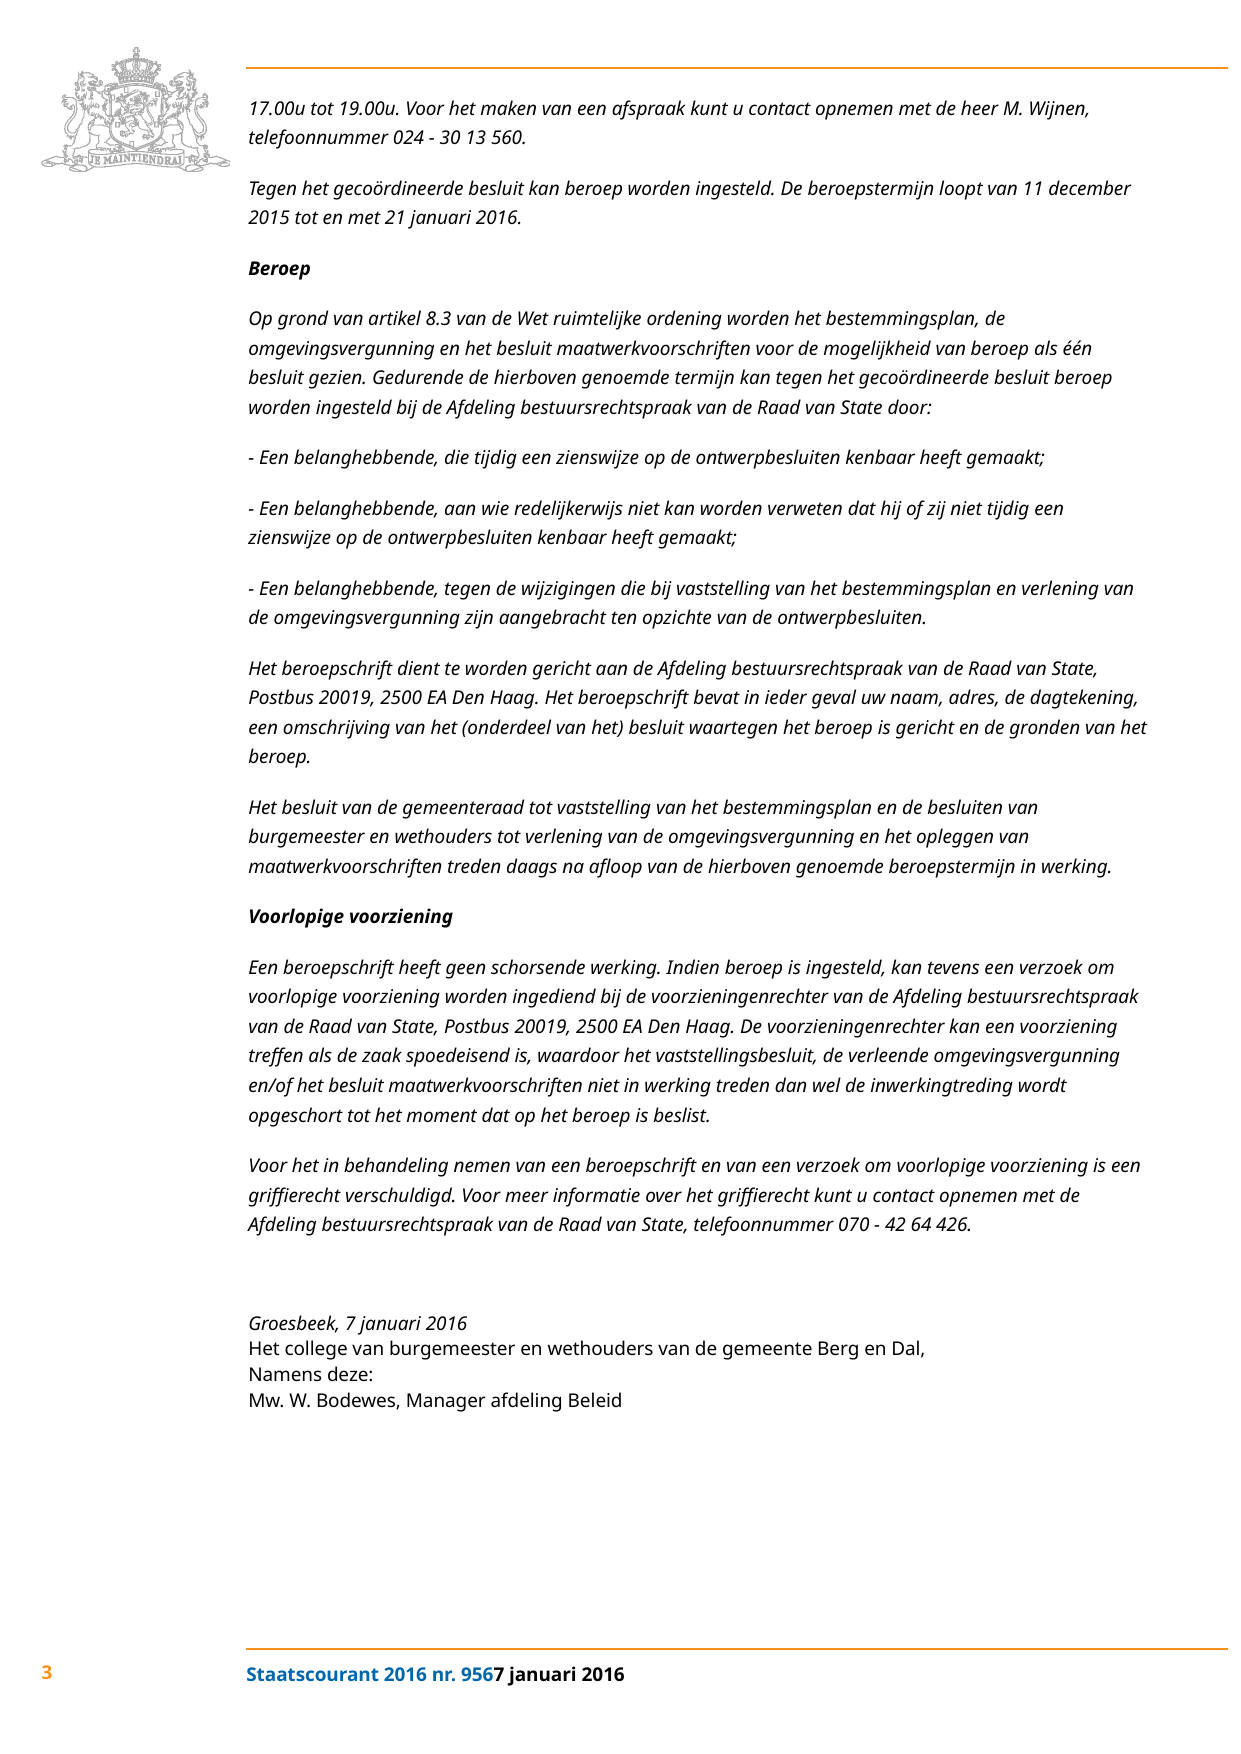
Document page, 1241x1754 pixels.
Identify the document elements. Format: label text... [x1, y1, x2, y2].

text - Een belanghebbende, aan wie redelijkerwijs niet kan worden verweten dat hij of zij niet tijdig een zienswijze op de ontwerpbesluiten kenbaar heeft gemaakt; [248, 495, 1152, 550]
text Namens deze: [248, 1361, 1152, 1387]
text Beroep [248, 255, 1152, 281]
text Mw. W. Bodewes, Manager afdeling Beleid [248, 1387, 1152, 1413]
text Tegen het gecoördineerde besluit kan beroep worden ingesteld. De beroepstermijn loopt van 11 december 2015 tot en met 21 januari 2016. [248, 175, 1152, 230]
text Voorlopige voorziening [248, 903, 1152, 929]
text Voor het in behandeling nemen van een beroepschrift en van een verzoek om voorlopige voorziening is een griffierecht verschuldigd. Voor meer informatie over het griffierecht kunt u contact opnemen met de Afdeling bestuursrechtspraak van de Raad van State, telefoonnummer 070 - 42 64 426. [248, 1152, 1152, 1237]
text Het besluit van de gemeenteraad tot vaststelling van het bestemmingsplan en de besluiten van burgemeester en wethouders tot verlening van de omgevingsvergunning en het opleggen van maatwerkvoorschriften treden daags na afloop van de hierboven genoemde beroepstermijn in werking. [248, 794, 1152, 879]
text 17.00u tot 19.00u. Voor het maken van een afspraak kunt u contact opnemen met de heer M. Wijnen, telefoonnummer 024 - 30 13 560. [248, 95, 1152, 150]
text - Een belanghebbende, die tijdig een zienswijze op de ontwerpbesluiten kenbaar heeft gemaakt; [248, 444, 1152, 470]
text Op grond van artikel 8.3 van de Wet ruimtelijke ordening worden het bestemmingsplan, de omgevingsvergunning en het besluit maatwerkvoorschriften voor de mogelijkheid van beroep als één besluit gezien. Gedurende de hierboven genoemde termijn kan tegen het gecoördineerde besluit beroep worden ingesteld bij de Afdeling bestuursrechtspraak van de Raad van State door: [248, 305, 1152, 420]
text Groesbeek, 7 januari 2016 [248, 1310, 1152, 1335]
picture [41, 47, 231, 172]
text Het beroepschrift dient te worden gericht aan de Afdeling bestuursrechtspraak van de Raad van State, Postbus 20019, 2500 EA Den Haag. Het beroepschrift bevat in ieder geval uw naam, adres, de dagtekening, een omschrijving van het (onderdeel van het) besluit waartegen het beroep is gericht en de gronden van het beroep. [248, 655, 1152, 769]
text Een beroepschrift heeft geen schorsende werking. Indien beroep is ingesteld, kan tevens een verzoek om voorlopige voorziening worden ingediend bij de voorzieningenrechter van de Afdeling bestuursrechtspraak van de Raad van State, Postbus 20019, 2500 EA Den Haag. De voorzieningenrechter kan een voorziening treffen als de zaak spoedeisend is, waardoor het vaststellingsbesluit, de verleende omgevingsvergunning en/of het besluit maatwerkvoorschriften niet in werking treden dan wel de inwerkingtreding wordt opgeschort tot het moment dat op het beroep is beslist. [248, 954, 1152, 1128]
text Het college van burgemeester en wethouders van de gemeente Berg en Dal, [248, 1335, 1152, 1361]
text - Een belanghebbende, tegen de wijzigingen die bij vaststelling van het bestemmingsplan en verlening van de omgevingsvergunning zijn aangebracht ten opzichte van de ontwerpbesluiten. [248, 575, 1152, 630]
